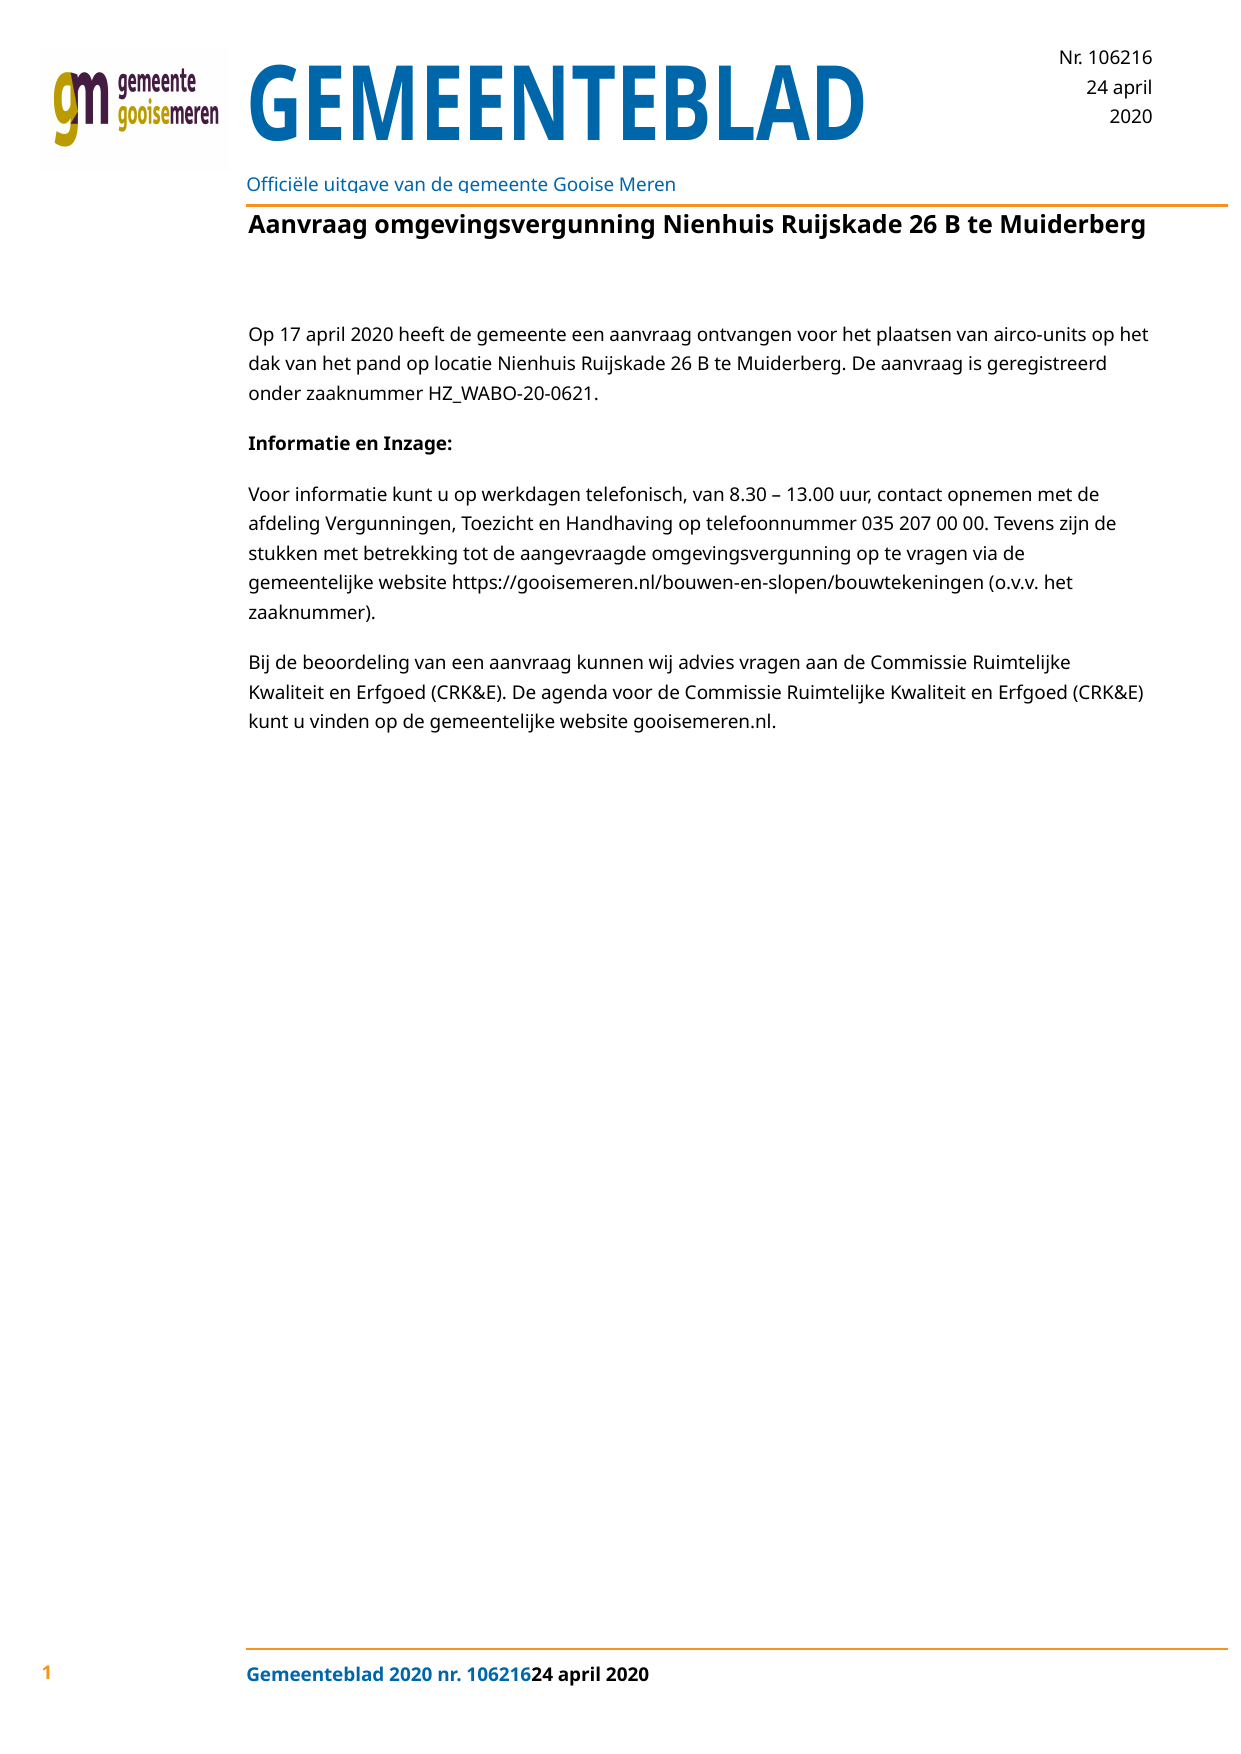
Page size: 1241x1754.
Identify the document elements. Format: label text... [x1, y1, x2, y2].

text Voor informatie kunt u op werkdagen telefonisch, van 8.30 – 13.00 uur, contact opnemen met de afdeling Vergunningen, Toezicht en Handhaving op telefoonnummer 035 207 00 00. Tevens zijn de stukken met betrekking tot de aangevraagde omgevingsvergunning op te vragen via de gemeentelijke website https://gooisemeren.nl/bouwen-en-slopen/bouwtekeningen (o.v.v. het zaaknummer). [248, 481, 1152, 625]
text Bij de beoordeling van een aanvraag kunnen wij advies vragen aan de Commissie Ruimtelijke Kwaliteit en Erfgoed (CRK&E). De agenda voor de Commissie Ruimtelijke Kwaliteit en Erfgoed (CRK&E) kunt u vinden op de gemeentelijke website gooisemeren.nl. [248, 649, 1152, 734]
text Informatie en Inzage: [248, 430, 1152, 456]
text Aanvraag omgevingsvergunning Nienhuis Ruijskade 26 B te Muiderberg [248, 207, 1152, 241]
picture [41, 47, 231, 172]
text Op 17 april 2020 heeft de gemeente een aanvraag ontvangen voor het plaatsen van airco-units op het dak van het pand op locatie Nienhuis Ruijskade 26 B te Muiderberg. De aanvraag is geregistreerd onder zaaknummer HZ_WABO-20-0621. [248, 321, 1152, 406]
